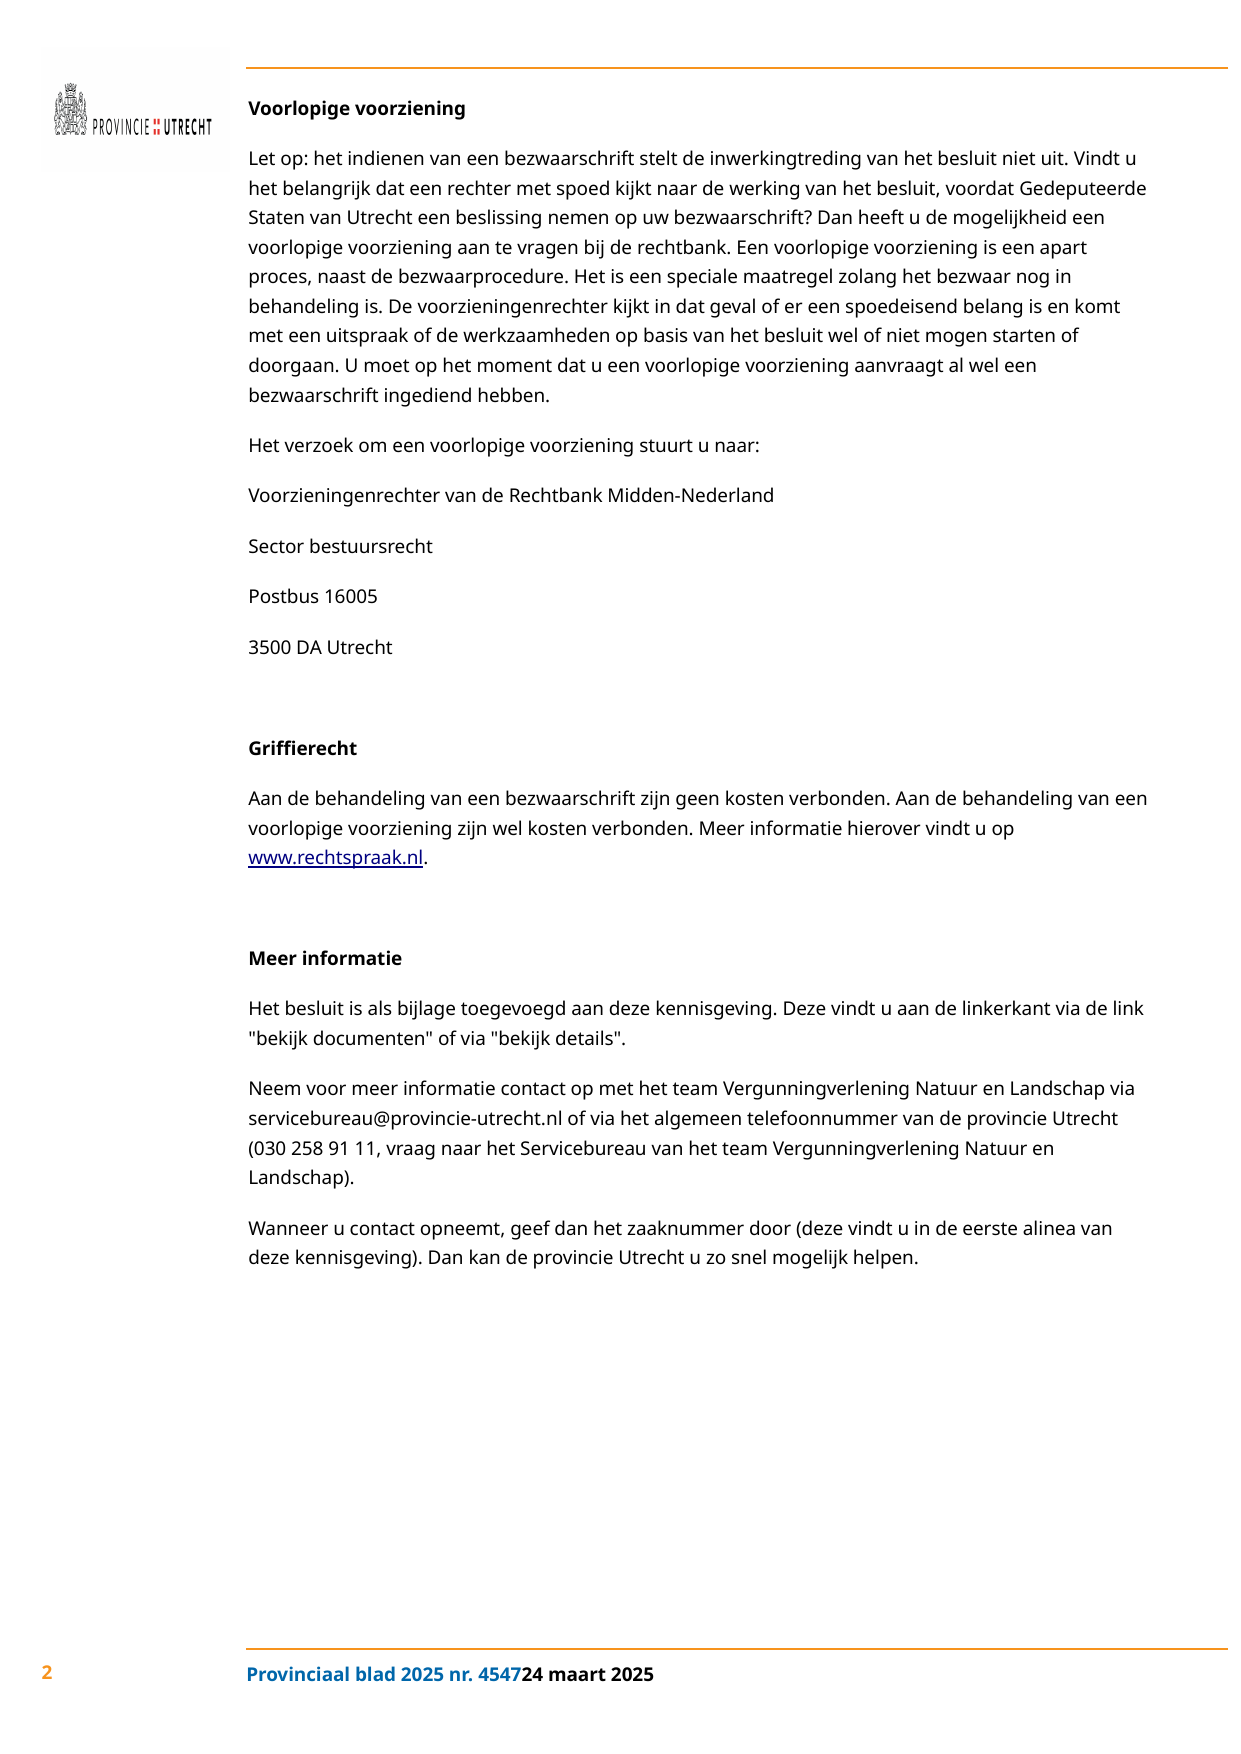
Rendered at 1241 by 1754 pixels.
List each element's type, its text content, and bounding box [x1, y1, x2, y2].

text Neem voor meer informatie contact op met het team Vergunningverlening Natuur en Landschap via servicebureau@provincie-utrecht.nl of via het algemeen telefoonnummer van de provincie Utrecht (030 258 91 11, vraag naar het Servicebureau van het team Vergunningverlening Natuur en Landschap). [248, 1076, 1152, 1190]
text 3500 DA Utrecht [248, 634, 1152, 660]
text Aan de behandeling van een bezwaarschrift zijn geen kosten verbonden. Aan de behandeling van een voorlopige voorziening zijn wel kosten verbonden. Meer informatie hierover vindt u op www.rechtspraak.nl. [248, 785, 1152, 870]
text Sector bestuursrecht [248, 533, 1152, 559]
text Meer informatie [248, 945, 1152, 971]
text Postbus 16005 [248, 583, 1152, 609]
text Let op: het indienen van een bezwaarschrift stelt de inwerkingtreding van het besluit niet uit. Vindt u het belangrijk dat een rechter met spoed kijkt naar de werking van het besluit, voordat Gedeputeerde Staten van Utrecht een beslissing nemen op uw bezwaarschrift? Dan heeft u de mogelijkheid een voorlopige voorziening aan te vragen bij de rechtbank. Een voorlopige voorziening is een apart proces, naast de bezwaarprocedure. Het is een speciale maatregel zolang het bezwaar nog in behandeling is. De voorzieningenrechter kijkt in dat geval of er een spoedeisend belang is en komt met een uitspraak of de werkzaamheden op basis van het besluit wel of niet mogen starten of doorgaan. U moet op het moment dat u een voorlopige voorziening aanvraagt al wel een bezwaarschrift ingediend hebben. [248, 145, 1152, 408]
text Het besluit is als bijlage toegevoegd aan deze kennisgeving. Deze vindt u aan de linkerkant via de link "bekijk documenten" of via "bekijk details". [248, 996, 1152, 1051]
text Griffierecht [248, 735, 1152, 761]
picture [41, 47, 231, 172]
text Het verzoek om een voorlopige voorziening stuurt u naar: [248, 432, 1152, 458]
text Voorlopige voorziening [248, 95, 1152, 121]
text Voorzieningenrechter van de Rechtbank Midden-Nederland [248, 483, 1152, 508]
text Wanneer u contact opneemt, geef dan het zaaknummer door (deze vindt u in de eerste alinea van deze kennisgeving). Dan kan de provincie Utrecht u zo snel mogelijk helpen. [248, 1215, 1152, 1270]
